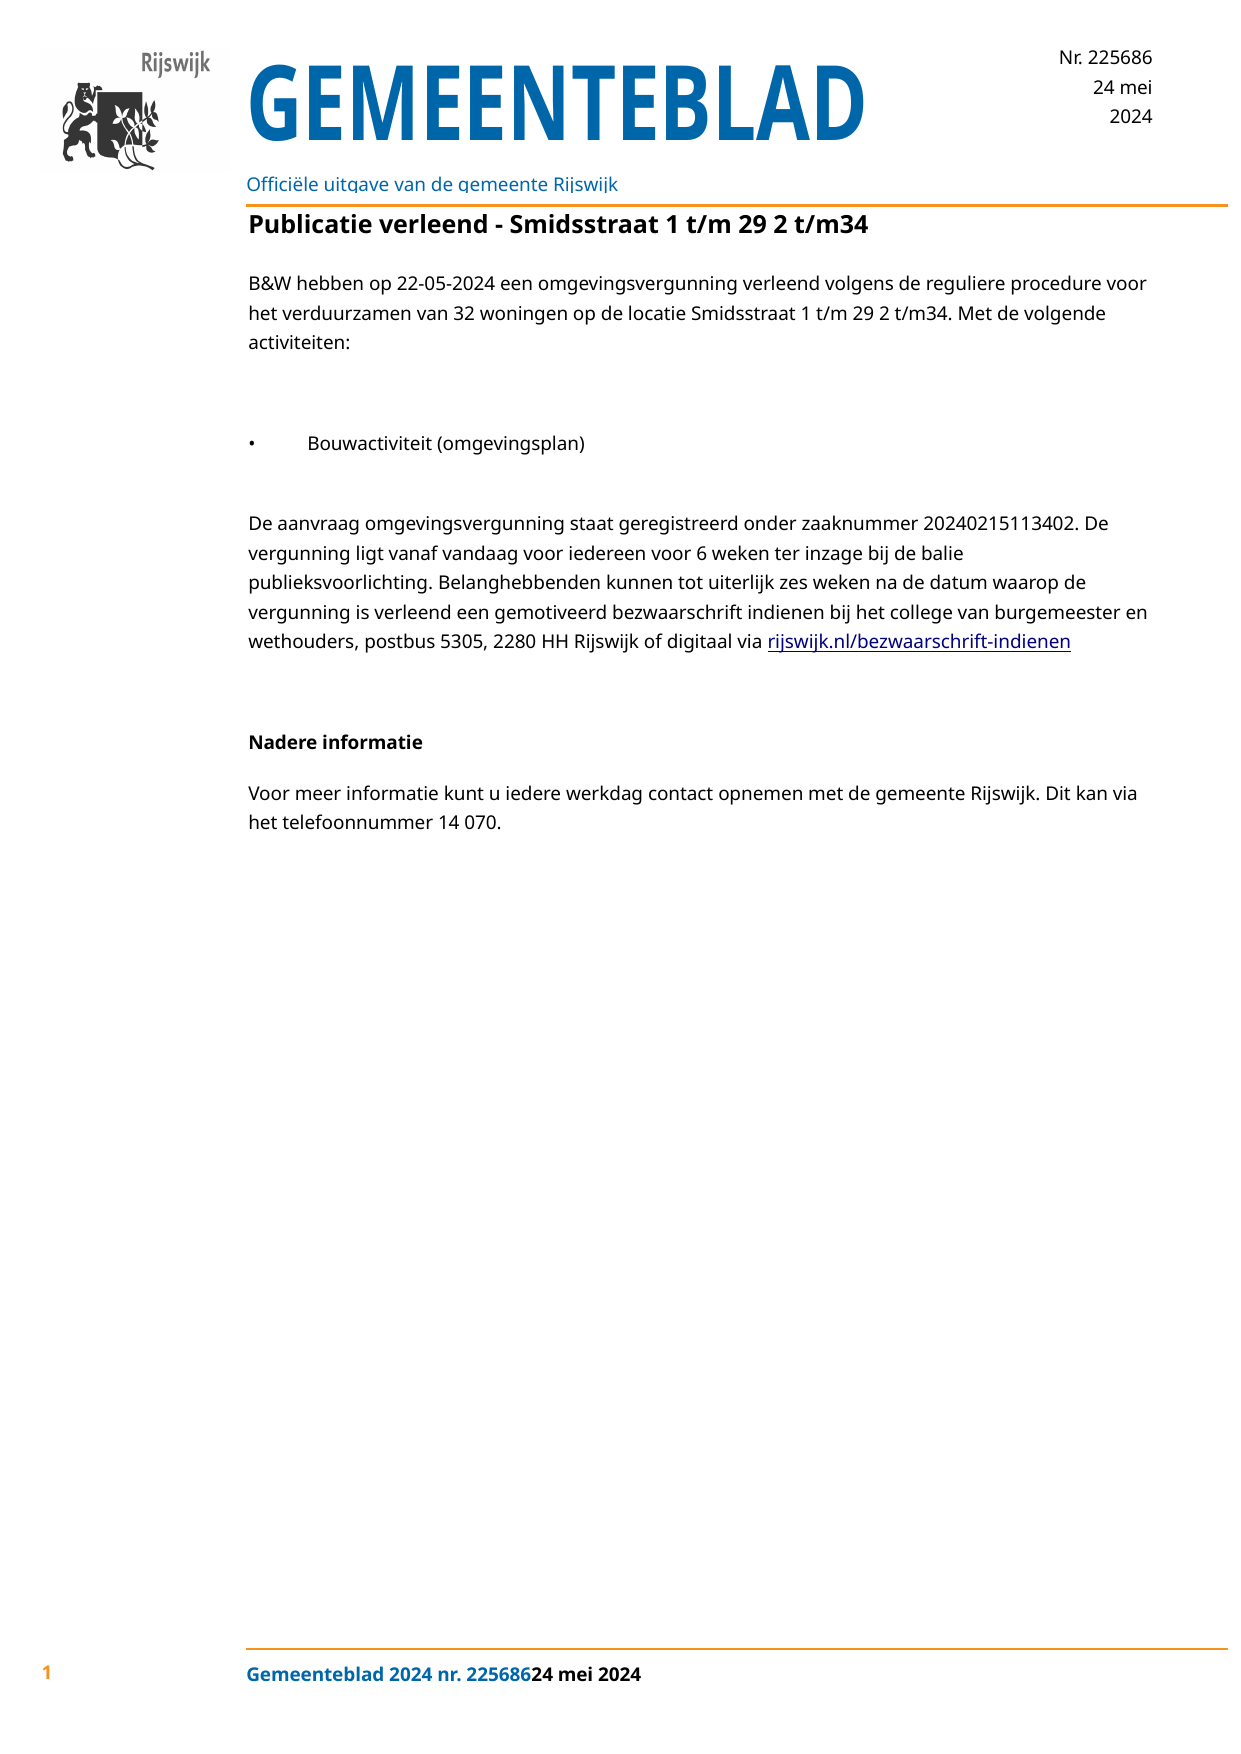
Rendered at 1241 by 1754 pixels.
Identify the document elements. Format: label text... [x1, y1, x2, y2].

text Voor meer informatie kunt u iedere werkdag contact opnemen met de gemeente Rijswijk. Dit kan via het telefoonnummer 14 070. [248, 780, 1152, 835]
picture [41, 47, 231, 172]
text B&W hebben op 22-05-2024 een omgevingsvergunning verleend volgens de reguliere procedure voor het verduurzamen van 32 woningen op de locatie Smidsstraat 1 t/m 29 2 t/m34. Met de volgende activiteiten: [248, 270, 1152, 355]
text Publicatie verleend - Smidsstraat 1 t/m 29 2 t/m34 [248, 207, 1152, 241]
list Bouwactiviteit (omgevingsplan) [248, 430, 1152, 456]
text Nadere informatie [248, 729, 1152, 755]
text De aanvraag omgevingsvergunning staat geregistreerd onder zaaknummer 20240215113402. De vergunning ligt vanaf vandaag voor iedereen voor 6 weken ter inzage bij de balie publieksvoorlichting. Belanghebbenden kunnen tot uiterlijk zes weken na de datum waarop de vergunning is verleend een gemotiveerd bezwaarschrift indienen bij het college van burgemeester en wethouders, postbus 5305, 2280 HH Rijswijk of digitaal via rijswijk.nl/bezwaarschrift-indienen [248, 510, 1152, 654]
